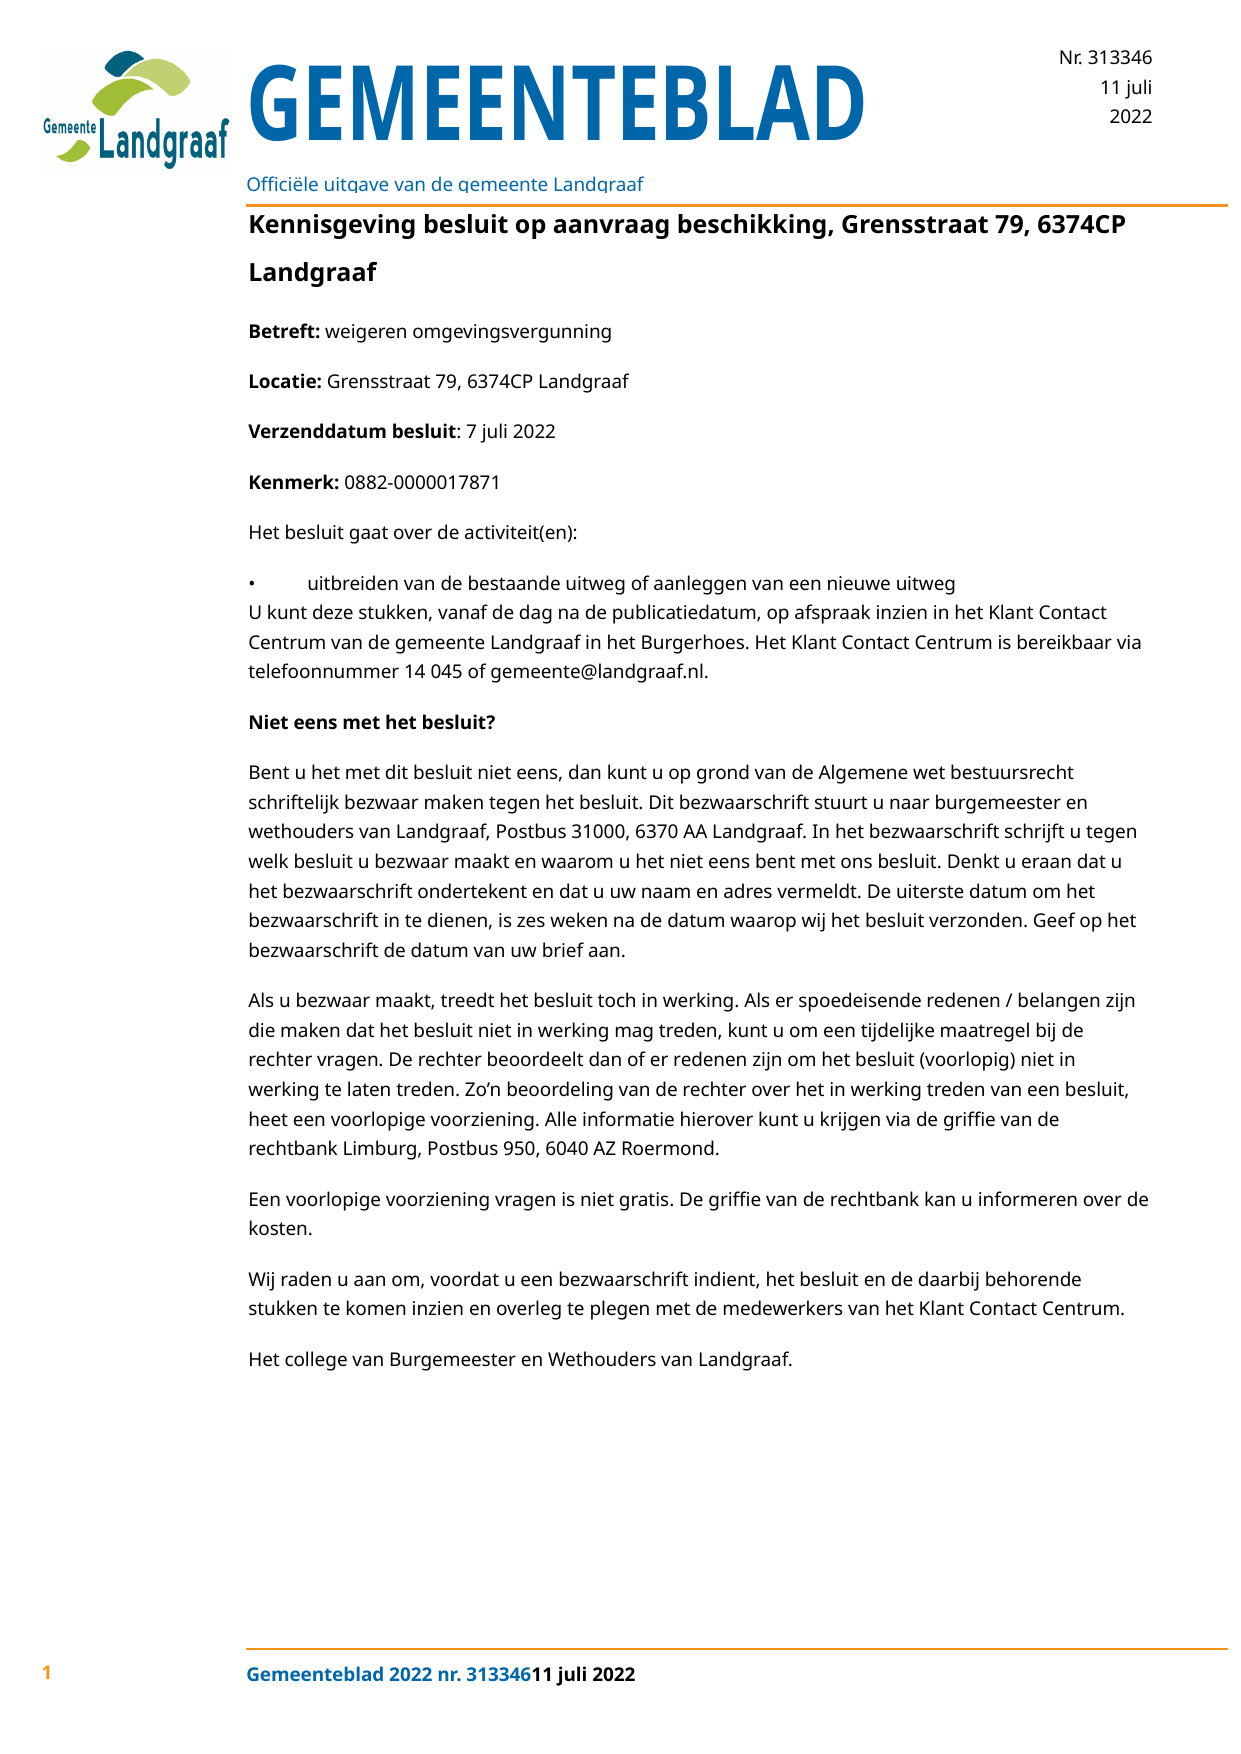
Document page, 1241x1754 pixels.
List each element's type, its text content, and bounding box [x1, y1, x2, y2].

picture [41, 47, 231, 172]
text Als u bezwaar maakt, treedt het besluit toch in werking. Als er spoedeisende redenen / belangen zijn die maken dat het besluit niet in werking mag treden, kunt u om een tijdelijke maatregel bij de rechter vragen. De rechter beoordeelt dan of er redenen zijn om het besluit (voorlopig) niet in werking te laten treden. Zo’n beoordeling van de rechter over het in werking treden van een besluit, heet een voorlopige voorziening. Alle informatie hierover kunt u krijgen via de griffie van de rechtbank Limburg, Postbus 950, 6040 AZ Roermond. [248, 987, 1152, 1161]
text Niet eens met het besluit? [248, 709, 1152, 735]
text Bent u het met dit besluit niet eens, dan kunt u op grond van de Algemene wet bestuursrecht schriftelijk bezwaar maken tegen het besluit. Dit bezwaarschrift stuurt u naar burgemeester en wethouders van Landgraaf, Postbus 31000, 6370 AA Landgraaf. In het bezwaarschrift schrijft u tegen welk besluit u bezwaar maakt en waarom u het niet eens bent met ons besluit. Denkt u eraan dat u het bezwaarschrift ondertekent en dat u uw naam en adres vermeldt. De uiterste datum om het bezwaarschrift in te dienen, is zes weken na de datum waarop wij het besluit verzonden. Geef op het bezwaarschrift de datum van uw brief aan. [248, 759, 1152, 963]
text Het besluit gaat over de activiteit(en): [248, 519, 1152, 545]
text Locatie: Grensstraat 79, 6374CP Landgraaf [248, 368, 1152, 394]
text Kennisgeving besluit op aanvraag beschikking, Grensstraat 79, 6374CP Landgraaf [248, 207, 1152, 288]
text Het college van Burgemeester en Wethouders van Landgraaf. [248, 1346, 1152, 1372]
list uitbreiden van de bestaande uitweg of aanleggen van een nieuwe uitweg [248, 570, 1152, 596]
text Kenmerk: 0882-0000017871 [248, 469, 1152, 495]
text Wij raden u aan om, voordat u een bezwaarschrift indient, het besluit en de daarbij behorende stukken te komen inzien en overleg te plegen met de medewerkers van het Klant Contact Centrum. [248, 1266, 1152, 1321]
text U kunt deze stukken, vanaf de dag na de publicatiedatum, op afspraak inzien in het Klant Contact Centrum van de gemeente Landgraaf in het Burgerhoes. Het Klant Contact Centrum is bereikbaar via telefoonnummer 14 045 of gemeente@landgraaf.nl. [248, 599, 1152, 684]
text Een voorlopige voorziening vragen is niet gratis. De griffie van de rechtbank kan u informeren over de kosten. [248, 1186, 1152, 1241]
text Verzenddatum besluit: 7 juli 2022 [248, 419, 1152, 444]
text Betreft: weigeren omgevingsvergunning [248, 318, 1152, 344]
